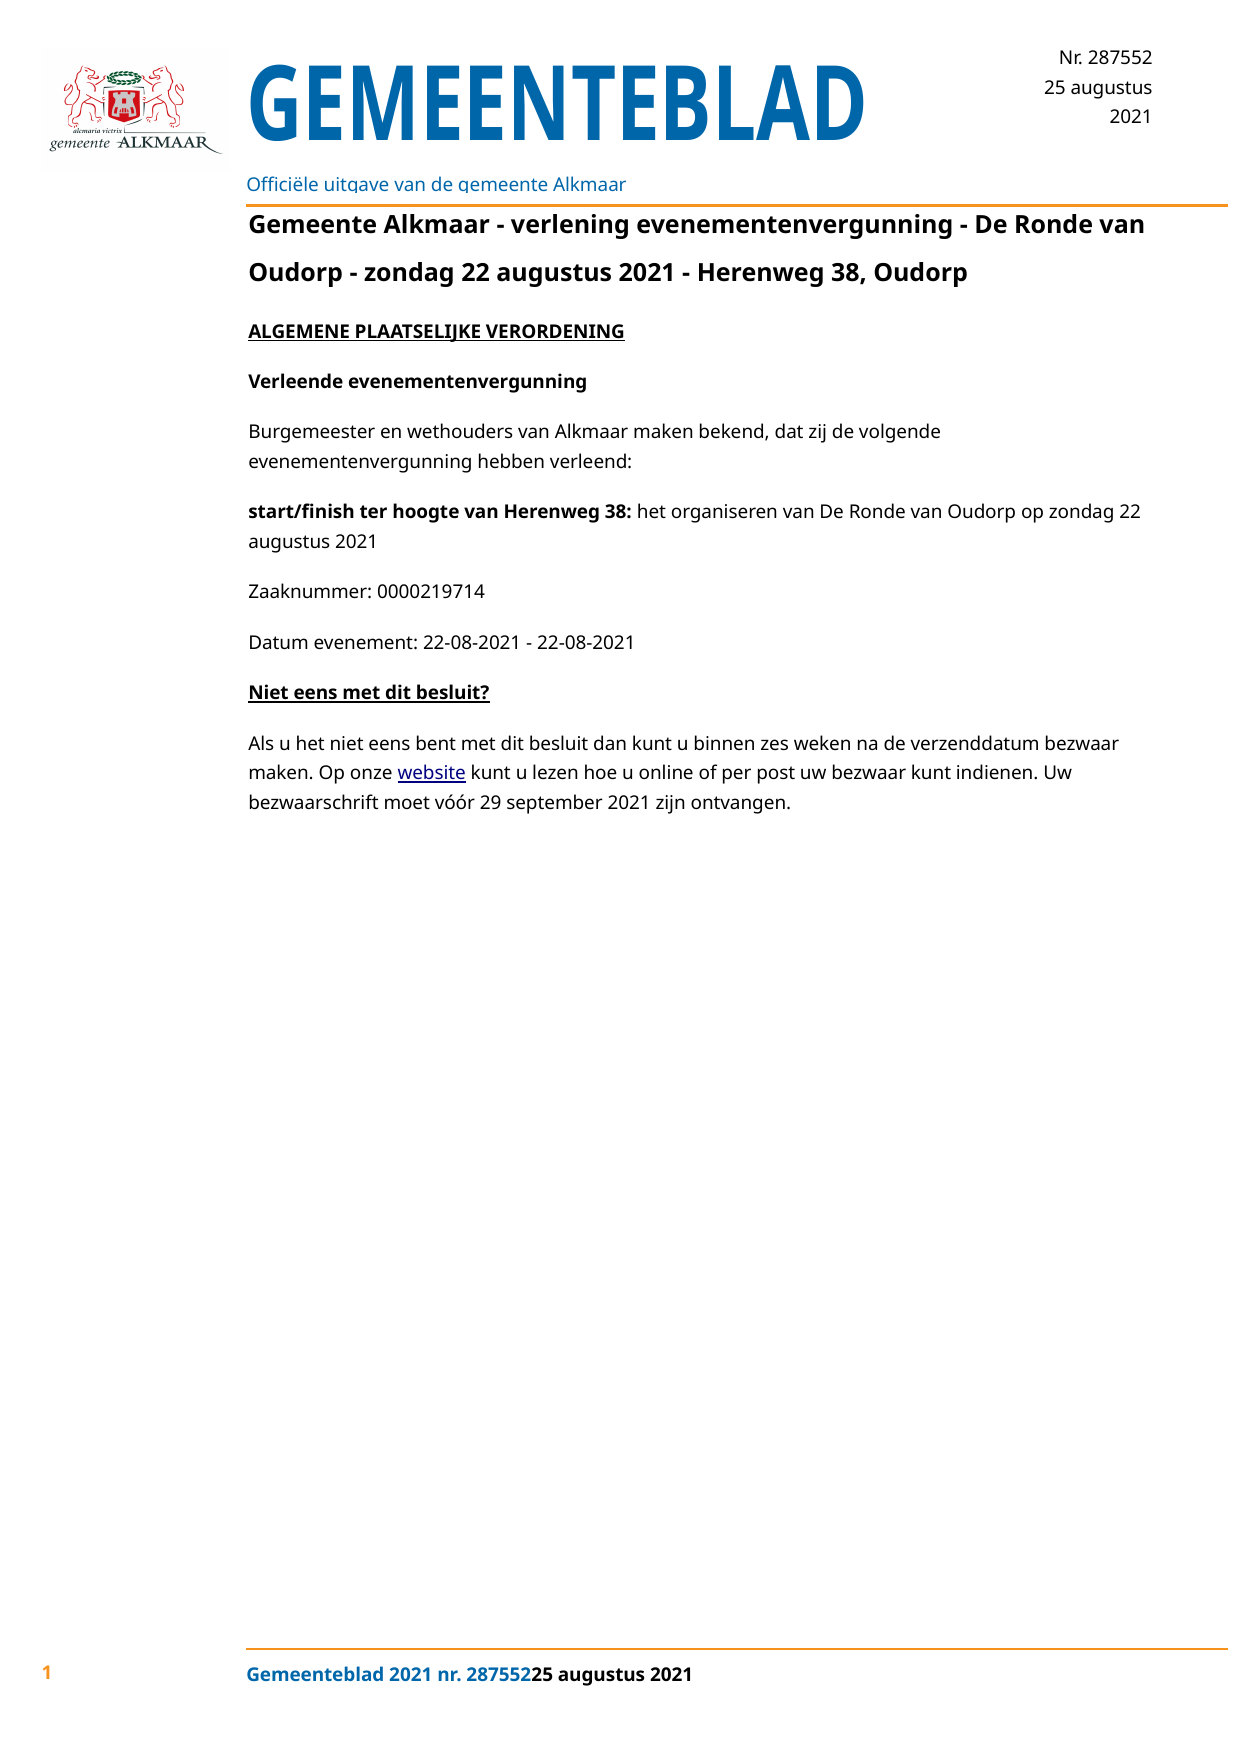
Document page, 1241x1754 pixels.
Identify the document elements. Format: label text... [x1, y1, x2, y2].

text start/finish ter hoogte van Herenweg 38: het organiseren van De Ronde van Oudorp op zondag 22 augustus 2021 [248, 499, 1152, 554]
picture [41, 47, 231, 172]
text Verleende evenementenvergunning [248, 368, 1152, 394]
text ALGEMENE PLAATSELIJKE VERORDENING [248, 318, 1152, 344]
text Niet eens met dit besluit? [248, 679, 1152, 705]
text Als u het niet eens bent met dit besluit dan kunt u binnen zes weken na de verzenddatum bezwaar maken. Op onze website kunt u lezen hoe u online of per post uw bezwaar kunt indienen. Uw bezwaarschrift moet vóór 29 september 2021 zijn ontvangen. [248, 730, 1152, 815]
text Zaaknummer: 0000219714 [248, 579, 1152, 604]
text Gemeente Alkmaar - verlening evenementenvergunning - De Ronde van Oudorp - zondag 22 augustus 2021 - Herenweg 38, Oudorp [248, 207, 1152, 288]
text Datum evenement: 22-08-2021 - 22-08-2021 [248, 629, 1152, 655]
text Burgemeester en wethouders van Alkmaar maken bekend, dat zij de volgende evenementenvergunning hebben verleend: [248, 419, 1152, 474]
